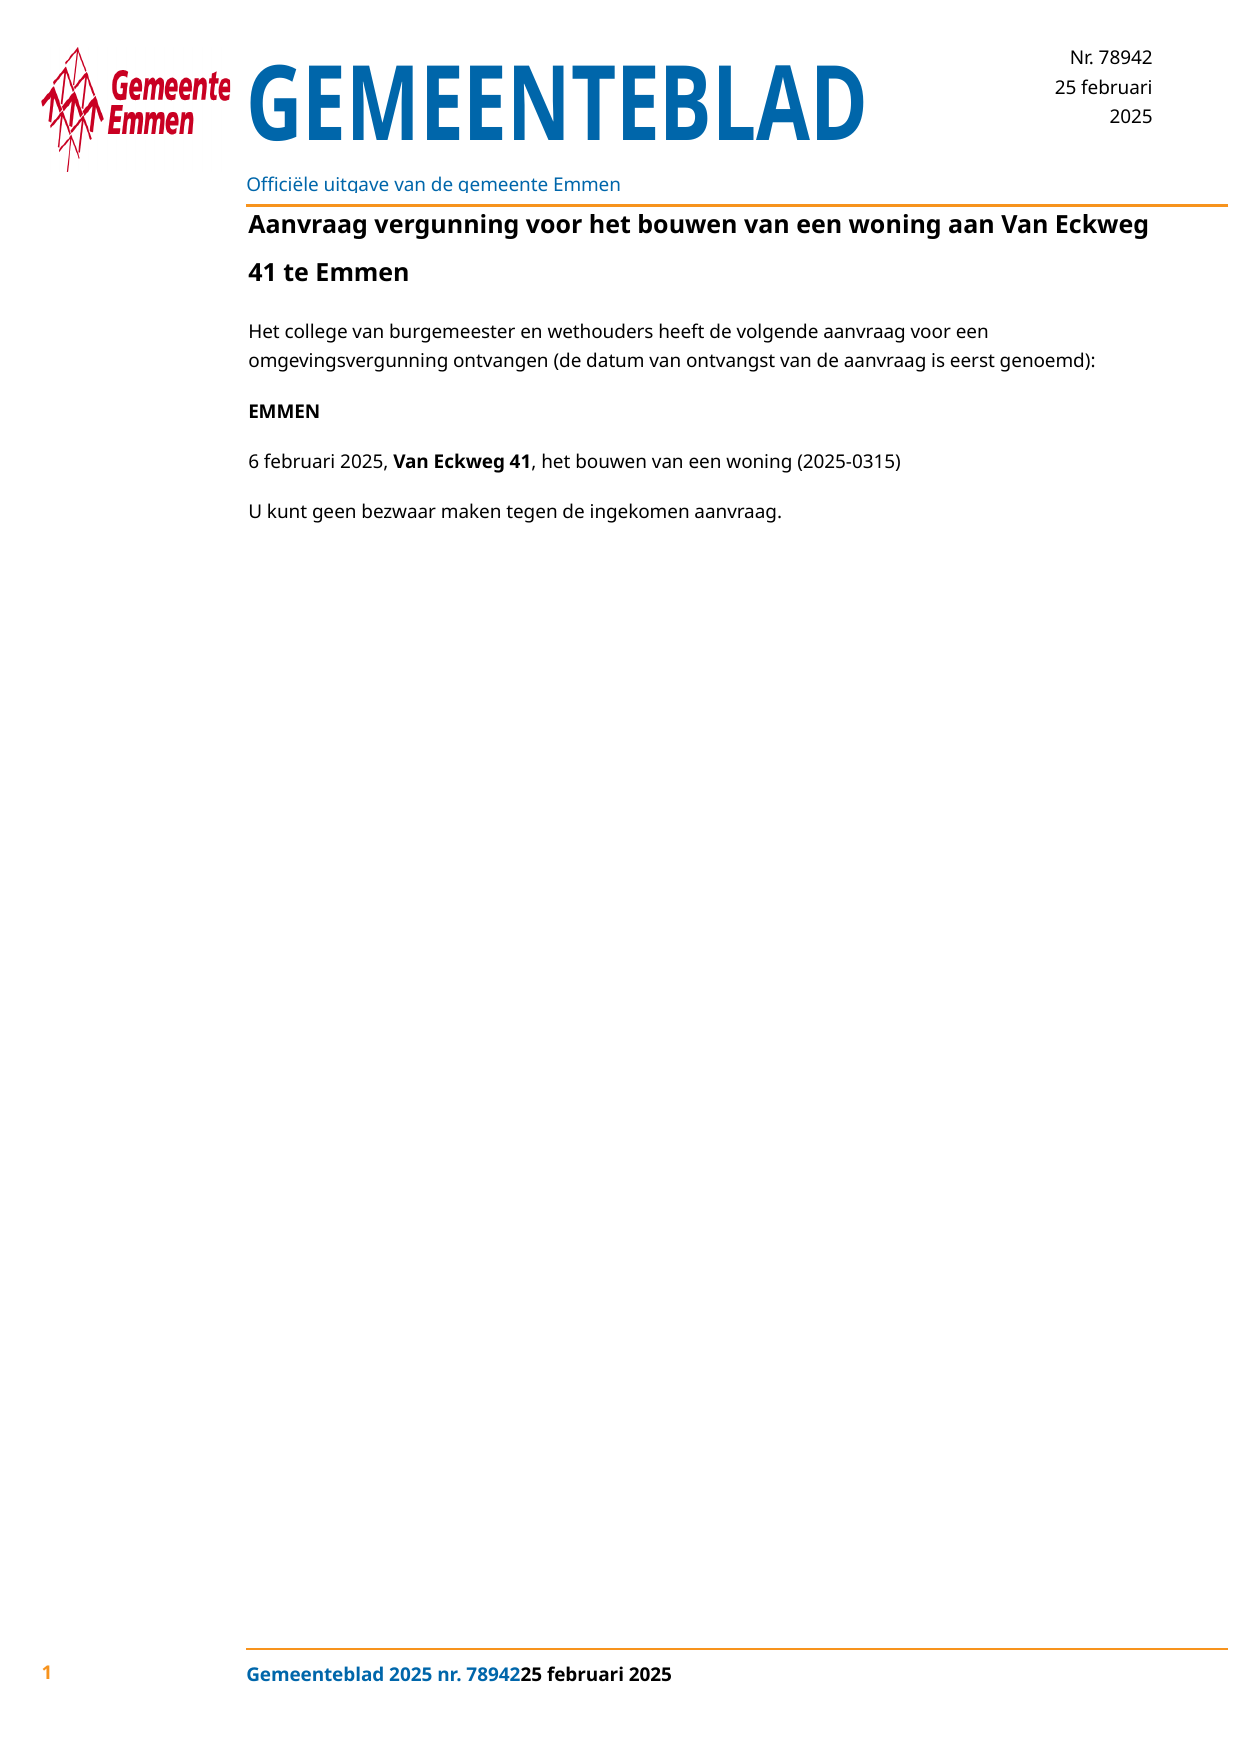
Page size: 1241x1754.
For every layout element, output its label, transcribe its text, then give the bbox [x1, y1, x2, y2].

text EMMEN [248, 398, 1152, 424]
text Aanvraag vergunning voor het bouwen van een woning aan Van Eckweg 41 te Emmen [248, 207, 1152, 288]
text U kunt geen bezwaar maken tegen de ingekomen aanvraag. [248, 499, 1152, 524]
picture [41, 47, 231, 172]
text Het college van burgemeester en wethouders heeft de volgende aanvraag voor een omgevingsvergunning ontvangen (de datum van ontvangst van de aanvraag is eerst genoemd): [248, 318, 1152, 373]
text 6 februari 2025, Van Eckweg 41, het bouwen van een woning (2025-0315) [248, 448, 1152, 474]
